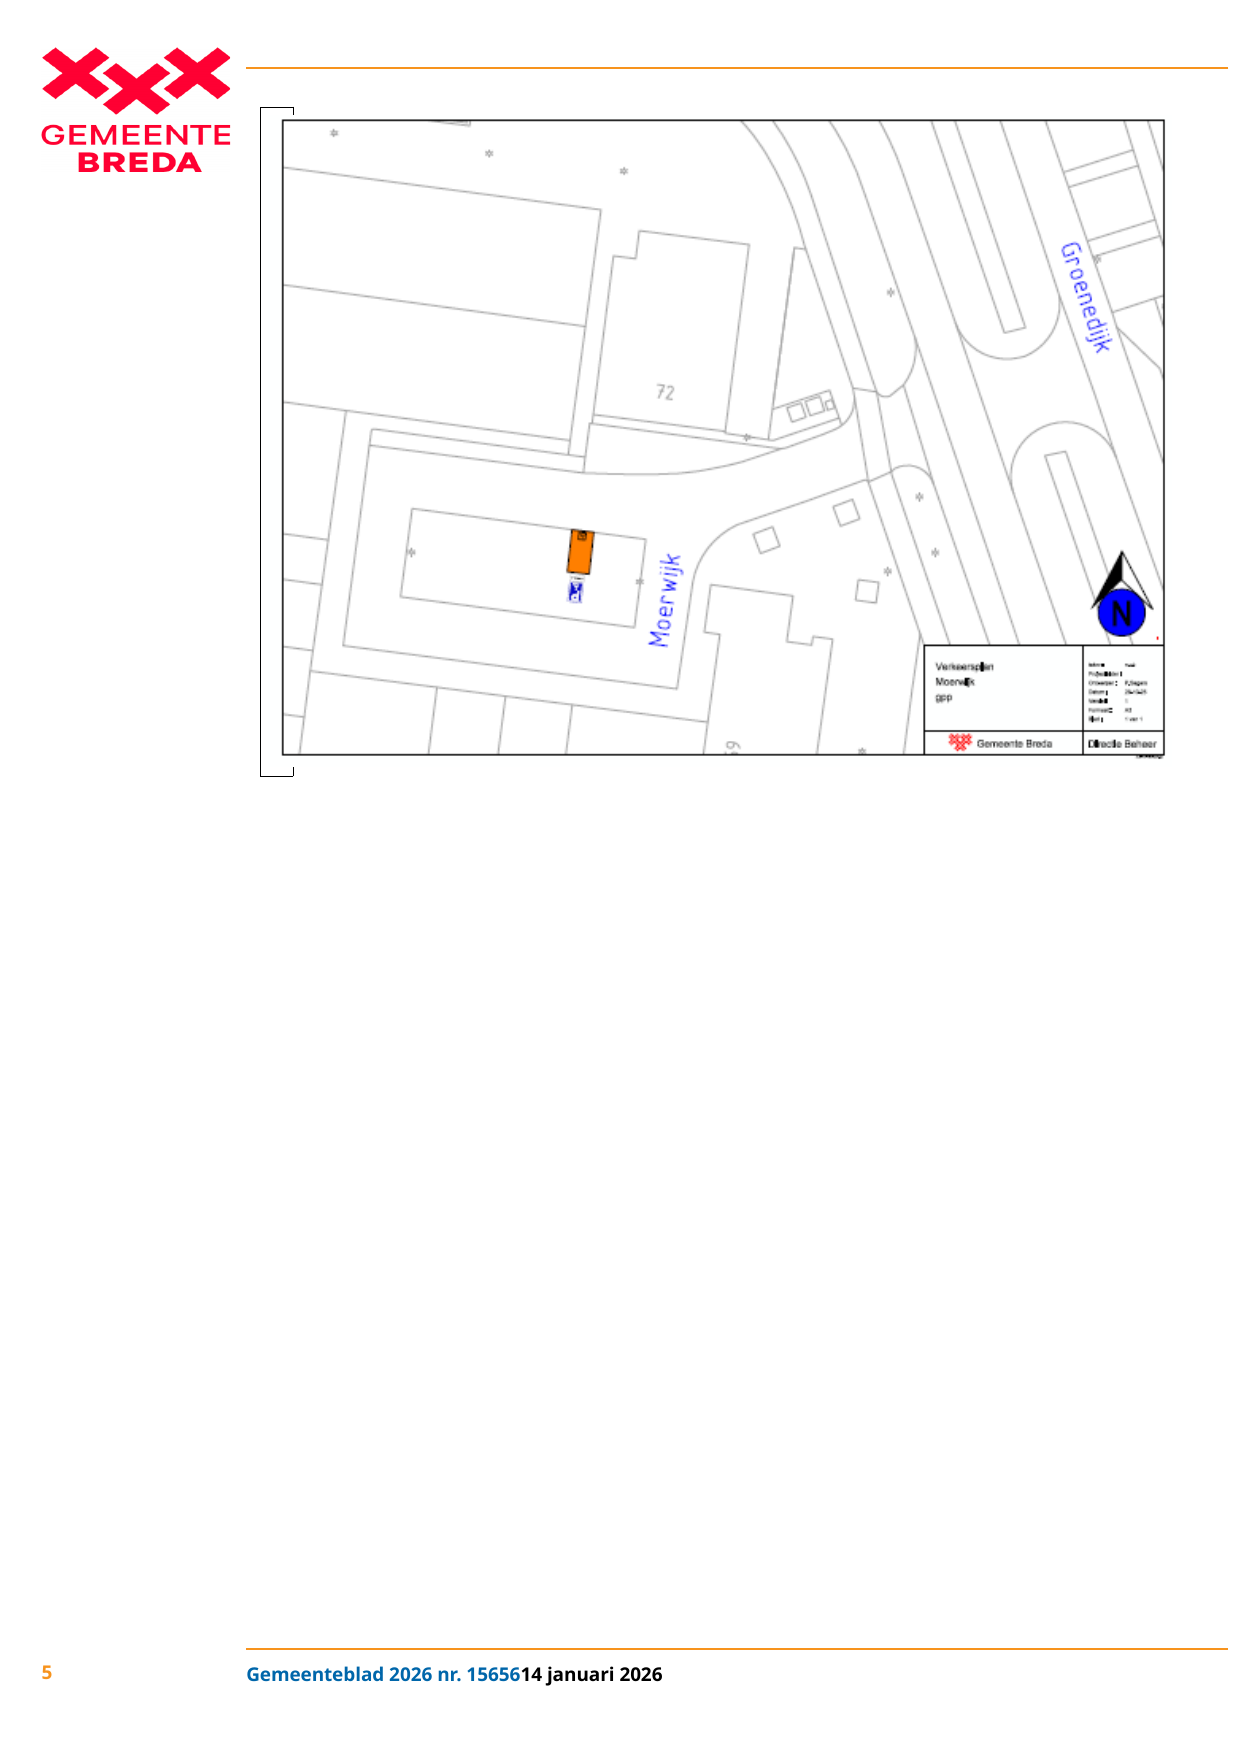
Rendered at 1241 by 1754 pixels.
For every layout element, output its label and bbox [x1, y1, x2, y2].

picture [268, 115, 1173, 767]
picture [41, 47, 231, 172]
